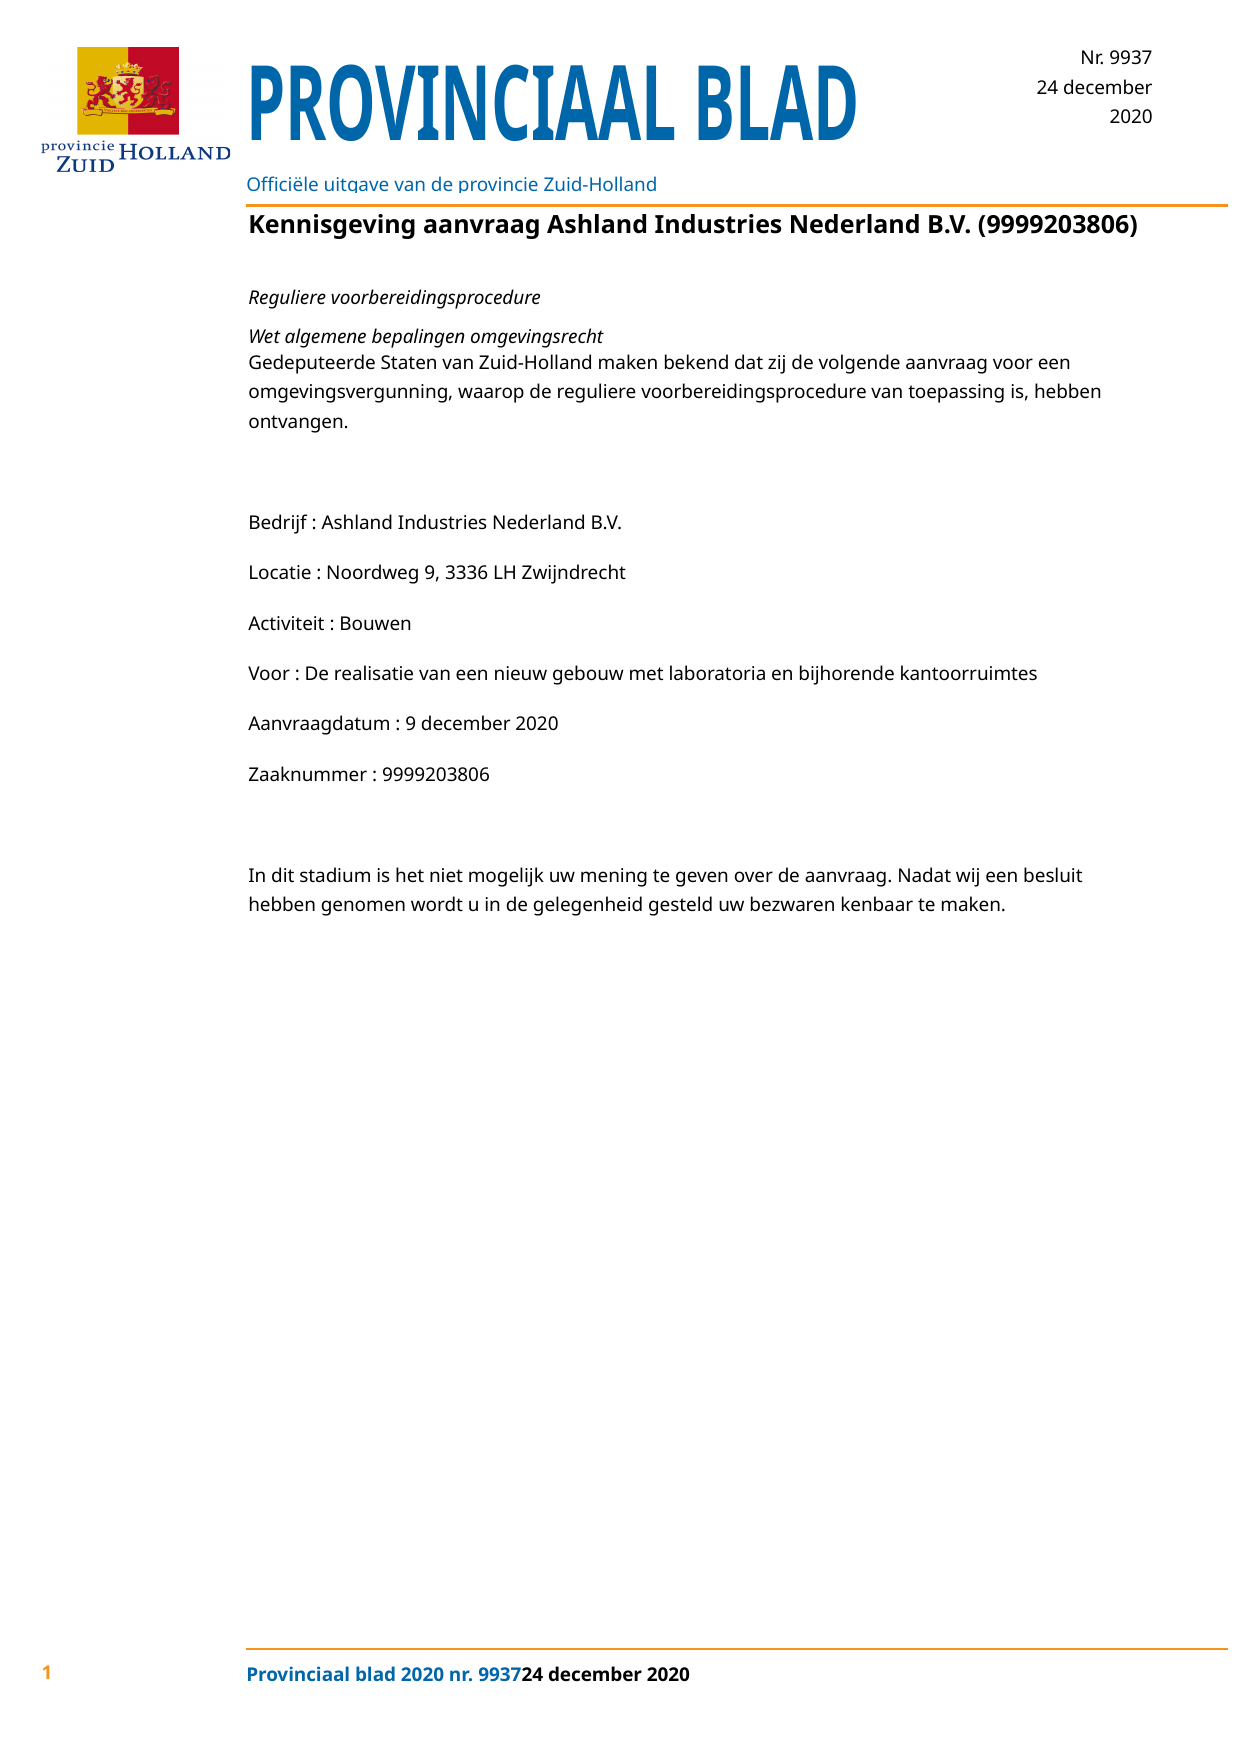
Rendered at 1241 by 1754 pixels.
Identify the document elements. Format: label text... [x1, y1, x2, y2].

text Wet algemene bepalingen omgevingsrecht [248, 323, 1152, 349]
text Locatie : Noordweg 9, 3336 LH Zwijndrecht [248, 559, 1152, 585]
text Aanvraagdatum : 9 december 2020 [248, 711, 1152, 736]
text In dit stadium is het niet mogelijk uw mening te geven over de aanvraag. Nadat wij een besluit hebben genomen wordt u in de gelegenheid gesteld uw bezwaren kenbaar te maken. [248, 862, 1152, 917]
picture [41, 47, 231, 172]
text Voor : De realisatie van een nieuw gebouw met laboratoria en bijhorende kantoorruimtes [248, 660, 1152, 686]
text Bedrijf : Ashland Industries Nederland B.V. [248, 509, 1152, 534]
text Gedeputeerde Staten van Zuid-Holland maken bekend dat zij de volgende aanvraag voor een omgevingsvergunning, waarop de reguliere voorbereidingsprocedure van toepassing is, hebben ontvangen. [248, 349, 1152, 434]
text Activiteit : Bouwen [248, 610, 1152, 635]
text Kennisgeving aanvraag Ashland Industries Nederland B.V. (9999203806) [248, 207, 1152, 241]
text Reguliere voorbereidingsprocedure [248, 284, 1152, 309]
text Zaaknummer : 9999203806 [248, 761, 1152, 787]
